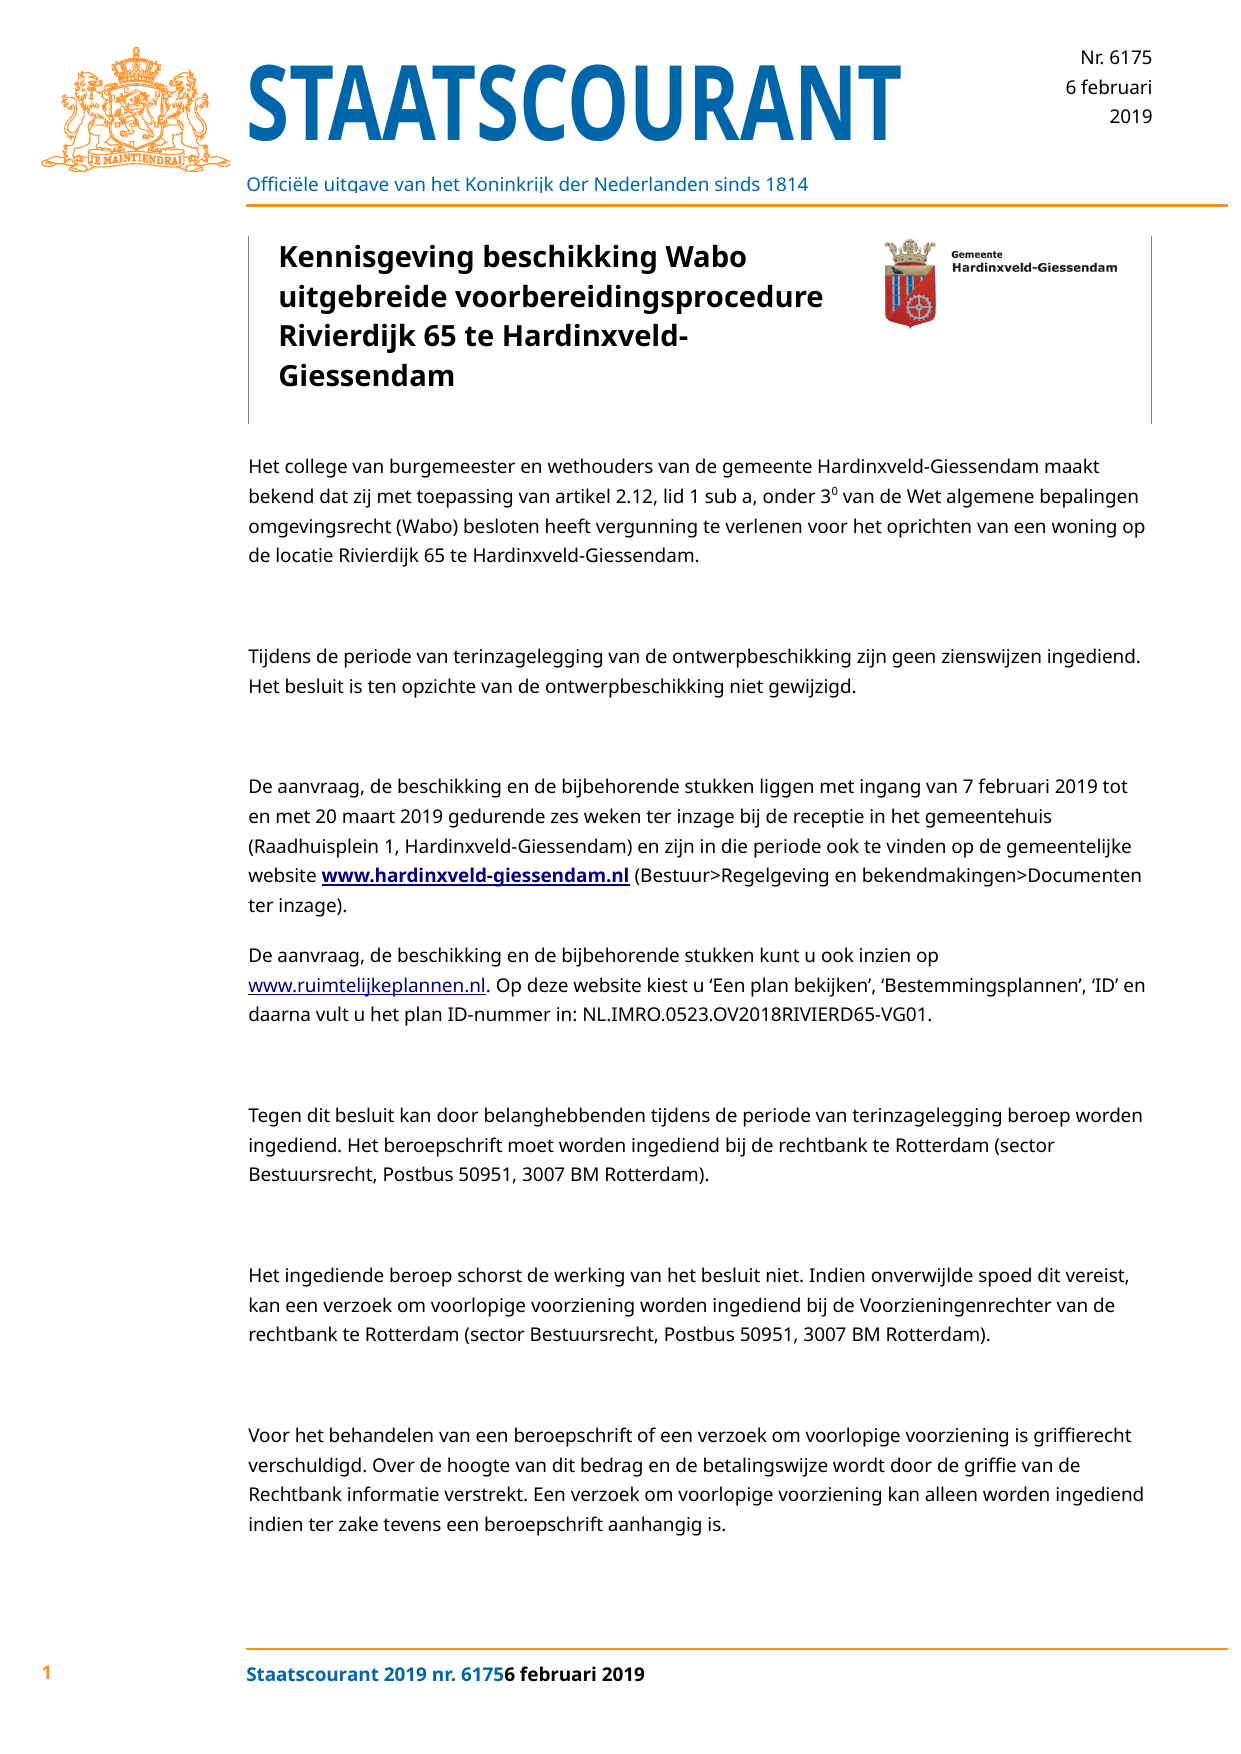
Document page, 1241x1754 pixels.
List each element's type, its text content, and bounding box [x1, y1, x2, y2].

picture [882, 236, 1119, 331]
table_header [850, 236, 1151, 424]
picture [41, 47, 231, 172]
table_header Kennisgeving beschikking Wabo uitgebreide voorbereidingsprocedure Rivierdijk 65 te Hardinxveld-Giessendam [249, 236, 850, 424]
text Tijdens de periode van terinzagelegging van de ontwerpbeschikking zijn geen zienswijzen ingediend. Het besluit is ten opzichte van de ontwerpbeschikking niet gewijzigd. [248, 643, 1152, 698]
text De aanvraag, de beschikking en de bijbehorende stukken liggen met ingang van 7 februari 2019 tot en met 20 maart 2019 gedurende zes weken ter inzage bij de receptie in het gemeentehuis (Raadhuisplein 1, Hardinxveld-Giessendam) en zijn in die periode ook te vinden op de gemeentelijke website www.hardinxveld-giessendam.nl (Bestuur>Regelgeving en bekendmakingen>Documenten ter inzage). [248, 774, 1152, 918]
text Tegen dit besluit kan door belanghebbenden tijdens de periode van terinzagelegging beroep worden ingediend. Het beroepschrift moet worden ingediend bij de rechtbank te Rotterdam (sector Bestuursrecht, Postbus 50951, 3007 BM Rotterdam). [248, 1102, 1152, 1187]
text Voor het behandelen van een beroepschrift of een verzoek om voorlopige voorziening is griffierecht verschuldigd. Over de hoogte van dit bedrag en de betalingswijze wordt door de griffie van de Rechtbank informatie verstrekt. Een verzoek om voorlopige voorziening kan alleen worden ingediend indien ter zake tevens een beroepschrift aanhangig is. [248, 1422, 1152, 1537]
text Het ingediende beroep schorst de werking van het besluit niet. Indien onverwijlde spoed dit vereist, kan een verzoek om voorlopige voorziening worden ingediend bij de Voorzieningenrechter van de rechtbank te Rotterdam (sector Bestuursrecht, Postbus 50951, 3007 BM Rotterdam). [248, 1262, 1152, 1347]
text Het college van burgemeester en wethouders van de gemeente Hardinxveld-Giessendam maakt bekend dat zij met toepassing van artikel 2.12, lid 1 sub a, onder 30 van de Wet algemene bepalingen omgevingsrecht (Wabo) besloten heeft vergunning te verlenen voor het oprichten van een woning op de locatie Rivierdijk 65 te Hardinxveld-Giessendam. [248, 454, 1152, 568]
text De aanvraag, de beschikking en de bijbehorende stukken kunt u ook inzien op www.ruimtelijkeplannen.nl. Op deze website kiest u ‘Een plan bekijken’, ‘Bestemmingsplannen’, ‘ID’ en daarna vult u het plan ID-nummer in: NL.IMRO.0523.OV2018RIVIERD65-VG01. [248, 942, 1152, 1027]
